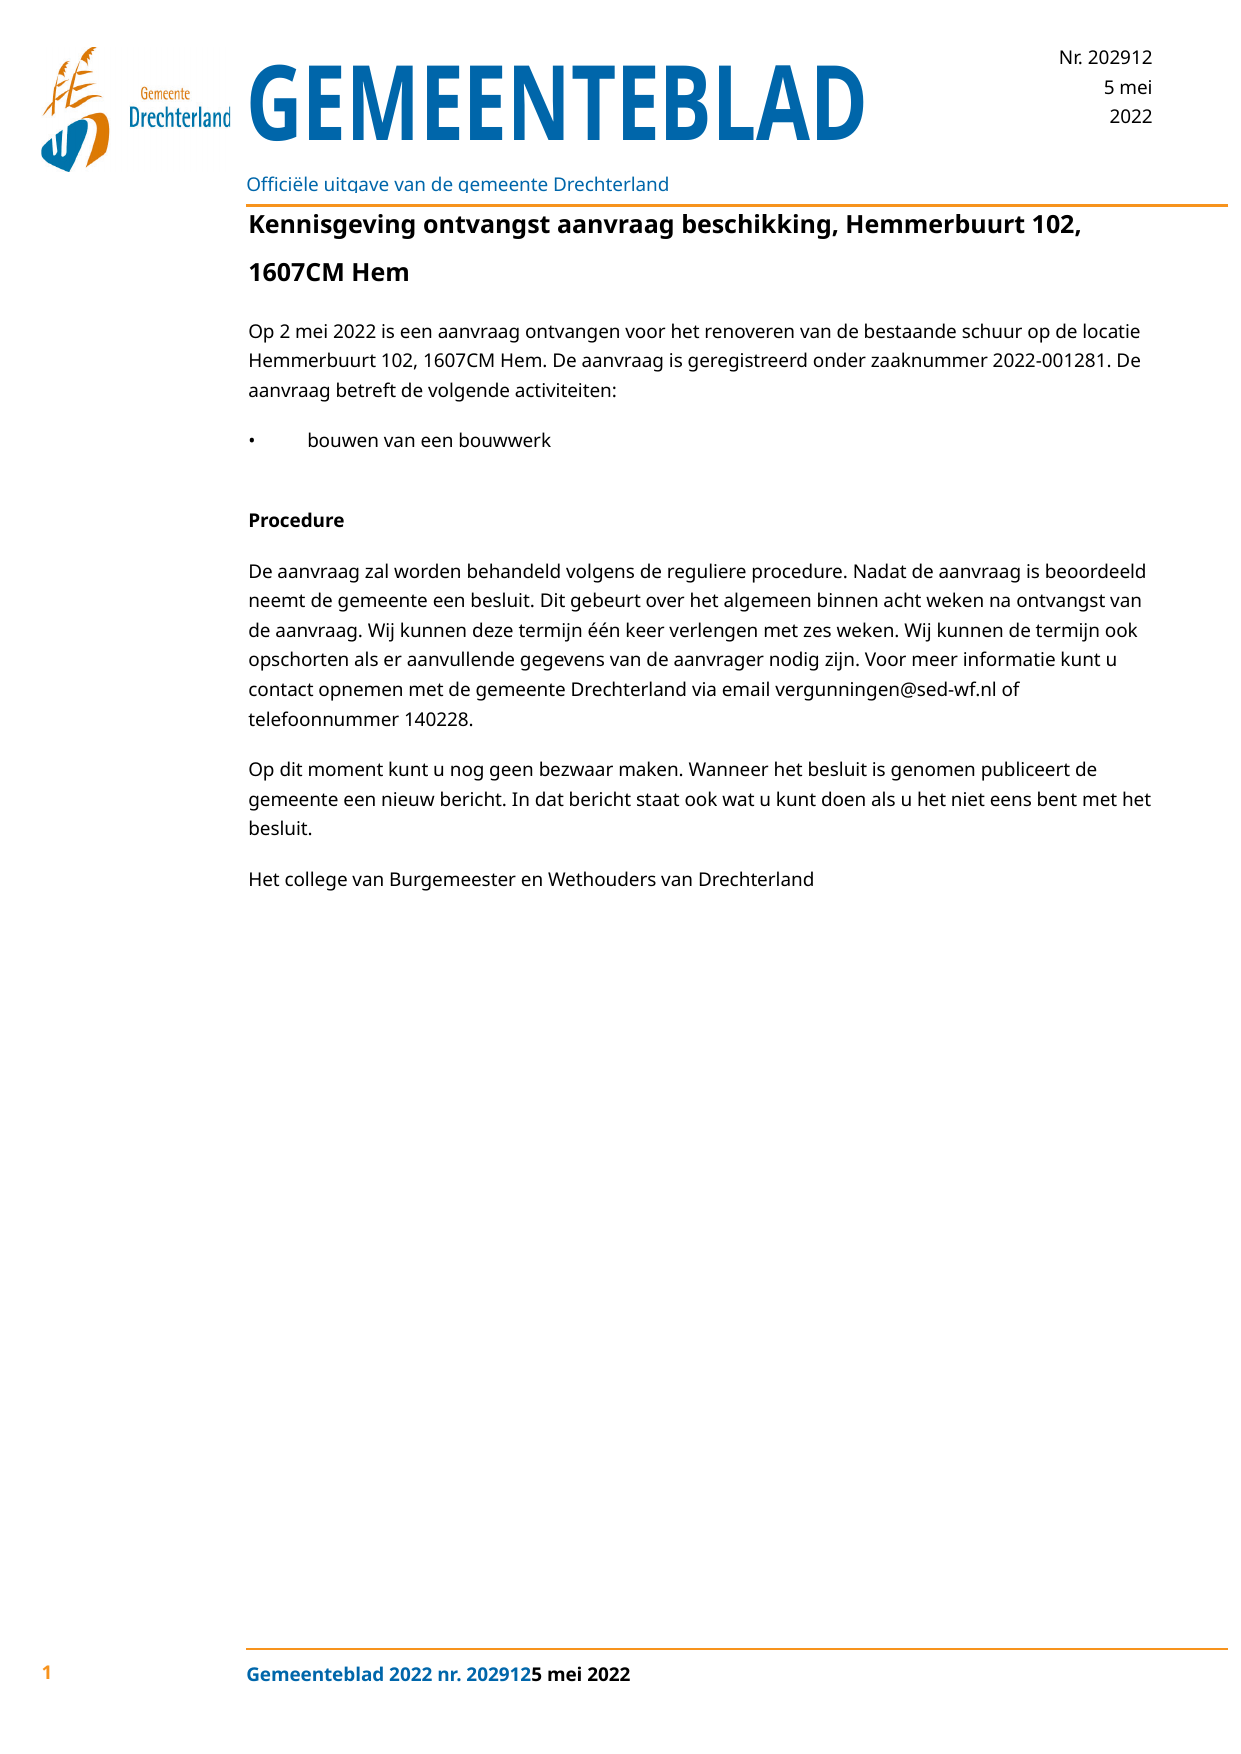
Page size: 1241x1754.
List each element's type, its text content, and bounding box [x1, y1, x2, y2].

picture [41, 47, 231, 172]
text De aanvraag zal worden behandeld volgens de reguliere procedure. Nadat de aanvraag is beoordeeld neemt de gemeente een besluit. Dit gebeurt over het algemeen binnen acht weken na ontvangst van de aanvraag. Wij kunnen deze termijn één keer verlengen met zes weken. Wij kunnen de termijn ook opschorten als er aanvullende gegevens van de aanvrager nodig zijn. Voor meer informatie kunt u contact opnemen met de gemeente Drechterland via email vergunningen@sed-wf.nl of telefoonnummer 140228. [248, 558, 1152, 732]
text Op dit moment kunt u nog geen bezwaar maken. Wanneer het besluit is genomen publiceert de gemeente een nieuw bericht. In dat bericht staat ook wat u kunt doen als u het niet eens bent met het besluit. [248, 756, 1152, 841]
text Op 2 mei 2022 is een aanvraag ontvangen voor het renoveren van de bestaande schuur op de locatie Hemmerbuurt 102, 1607CM Hem. De aanvraag is geregistreerd onder zaaknummer 2022-001281. De aanvraag betreft de volgende activiteiten: [248, 318, 1152, 403]
picture [226, 115, 231, 124]
text Kennisgeving ontvangst aanvraag beschikking, Hemmerbuurt 102, 1607CM Hem [248, 207, 1152, 288]
list bouwen van een bouwwerk [248, 427, 1152, 453]
text Procedure [248, 507, 1152, 533]
text Het college van Burgemeester en Wethouders van Drechterland [248, 866, 1152, 892]
picture [41, 158, 64, 172]
